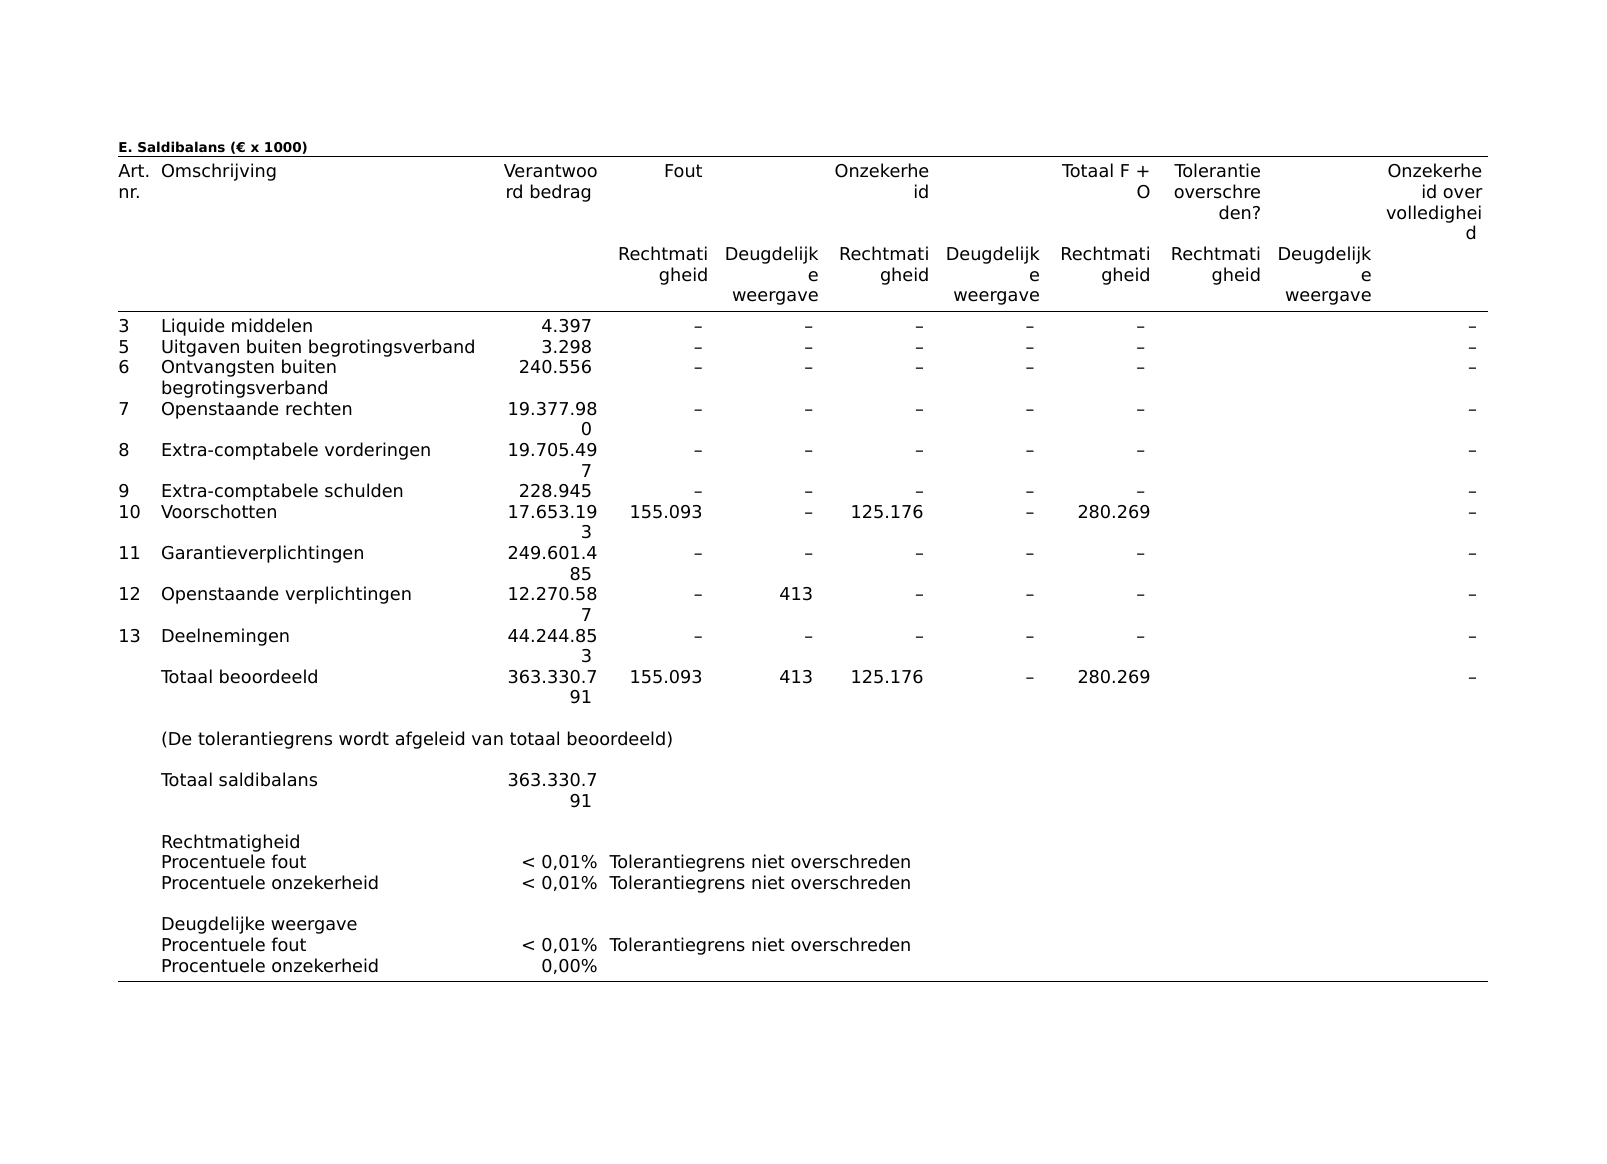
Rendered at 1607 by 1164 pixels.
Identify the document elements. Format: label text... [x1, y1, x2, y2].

table_cell Verantwoord bedrag [493, 157, 603, 244]
table_cell 12.270.587 [493, 584, 603, 626]
table_cell – [825, 440, 935, 481]
table_cell – [825, 584, 935, 626]
table_cell [493, 914, 603, 935]
table_cell [935, 749, 1046, 770]
table_cell – [1377, 626, 1488, 667]
table_cell – [1377, 337, 1488, 357]
table_cell – [825, 543, 935, 584]
table_cell [1156, 481, 1267, 502]
table_cell – [1377, 440, 1488, 481]
table_cell [118, 832, 155, 852]
table_cell Deugdelijke weergave [155, 914, 493, 935]
table_cell Openstaande verplichtingen [155, 584, 493, 626]
table_cell [1267, 873, 1377, 894]
table_cell – [603, 626, 714, 667]
table_cell 0,00% [493, 956, 603, 981]
table_cell – [935, 667, 1046, 708]
table_cell – [1046, 312, 1156, 337]
table_cell 5 [118, 337, 155, 357]
table_cell [1267, 832, 1377, 852]
table_cell 155.093 [603, 667, 714, 708]
table_cell – [935, 626, 1046, 667]
table_cell [1156, 626, 1267, 667]
table_cell [1377, 935, 1488, 956]
table_cell 11 [118, 543, 155, 584]
table_cell – [603, 312, 714, 337]
table_cell [1156, 749, 1267, 770]
table_cell 413 [714, 667, 824, 708]
table_cell 6 [118, 358, 155, 399]
table_cell 240.556 [493, 358, 603, 399]
table_cell [1156, 667, 1267, 708]
table_cell [118, 956, 155, 981]
table_cell – [935, 312, 1046, 337]
table_cell – [603, 584, 714, 626]
table_cell [714, 749, 824, 770]
table_cell [714, 157, 824, 244]
table_cell [1267, 584, 1377, 626]
table_cell [603, 832, 714, 852]
table_cell – [714, 312, 824, 337]
table_cell [1267, 811, 1377, 832]
table_cell 44.244.853 [493, 626, 603, 667]
table_cell [493, 894, 603, 914]
table_cell 17.653.193 [493, 502, 603, 543]
table_cell [1377, 832, 1488, 852]
table_cell Tolerantiegrens niet overschreden [603, 935, 1267, 956]
table_cell < 0,01% [493, 873, 603, 894]
table_cell 228.945 [493, 481, 603, 502]
table_cell Tolerantie overschreden? [1156, 157, 1267, 244]
table_header E. Saldibalans (€ x 1000) [118, 140, 1488, 156]
table_cell 7 [118, 399, 155, 440]
table_cell – [603, 440, 714, 481]
table_cell – [714, 543, 824, 584]
table_cell Deelnemingen [155, 626, 493, 667]
table_cell [1156, 337, 1267, 357]
table_cell [1267, 667, 1377, 708]
table_cell Openstaande rechten [155, 399, 493, 440]
table_cell Voorschotten [155, 502, 493, 543]
table_cell [1156, 502, 1267, 543]
table_cell [1156, 440, 1267, 481]
table_cell – [825, 626, 935, 667]
table_cell [1156, 894, 1267, 914]
table_cell – [935, 337, 1046, 357]
table_cell 9 [118, 481, 155, 502]
table_cell – [825, 337, 935, 357]
table_cell – [825, 481, 935, 502]
table_cell [1377, 873, 1488, 894]
table_cell [1377, 729, 1488, 749]
table_cell Totaal beoordeeld [155, 667, 493, 708]
table_cell 280.269 [1046, 502, 1156, 543]
table_cell [1156, 584, 1267, 626]
table_cell Art. nr. [118, 157, 155, 244]
table_cell [1377, 894, 1488, 914]
table_cell [1267, 312, 1377, 337]
table_cell [714, 708, 824, 729]
table_cell [714, 894, 824, 914]
table_cell – [1377, 312, 1488, 337]
table_cell – [1377, 667, 1488, 708]
table_cell – [825, 399, 935, 440]
table_cell [1377, 914, 1488, 935]
table_cell [1156, 358, 1267, 399]
table_cell [935, 708, 1046, 729]
table_cell Extra-comptabele schulden [155, 481, 493, 502]
table_cell [493, 811, 603, 832]
table_cell – [1046, 543, 1156, 584]
table_cell [1267, 337, 1377, 357]
table_cell < 0,01% [493, 935, 603, 956]
table_cell [714, 914, 824, 935]
table_cell [1156, 399, 1267, 440]
table_cell – [825, 358, 935, 399]
table_cell Garantieverplichtingen [155, 543, 493, 584]
table_cell [1267, 770, 1377, 811]
table_cell [1046, 708, 1156, 729]
table_cell [935, 770, 1046, 811]
table_cell 10 [118, 502, 155, 543]
table_cell [603, 956, 1267, 981]
table_cell [493, 244, 603, 311]
table_cell – [1377, 543, 1488, 584]
table_cell Totaal saldibalans [155, 770, 493, 811]
table_cell 413 [714, 584, 824, 626]
table_cell [603, 708, 714, 729]
table_cell [1377, 811, 1488, 832]
table_cell 125.176 [825, 667, 935, 708]
table_cell [1377, 770, 1488, 811]
table_cell Deugdelijke weergave [1267, 244, 1377, 311]
table_cell [1267, 440, 1377, 481]
table_cell [1267, 399, 1377, 440]
table_cell 155.093 [603, 502, 714, 543]
table_cell – [714, 399, 824, 440]
table_cell 13 [118, 626, 155, 667]
table_cell – [603, 358, 714, 399]
table_cell [1156, 312, 1267, 337]
table_cell [118, 244, 155, 311]
table_cell Procentuele fout [155, 853, 493, 873]
table_cell [825, 708, 935, 729]
table_cell 249.601.485 [493, 543, 603, 584]
table_cell 19.377.980 [493, 399, 603, 440]
table_cell [155, 894, 493, 914]
table_cell [1156, 770, 1267, 811]
table_cell – [1046, 481, 1156, 502]
table_cell – [1046, 440, 1156, 481]
table_cell Ontvangsten buiten begrotingsverband [155, 358, 493, 399]
table_cell – [1377, 481, 1488, 502]
table_cell [493, 708, 603, 729]
table_cell – [603, 481, 714, 502]
table_cell [603, 811, 1267, 832]
table_cell [603, 770, 714, 811]
table_cell [935, 832, 1046, 852]
table_cell [1267, 502, 1377, 543]
table_cell – [714, 502, 824, 543]
table_cell [493, 832, 603, 852]
table_cell [118, 935, 155, 956]
table_cell – [1046, 358, 1156, 399]
table_cell – [1377, 358, 1488, 399]
table_cell [1156, 543, 1267, 584]
table_cell Rechtmatigheid [603, 244, 714, 311]
table_cell [825, 770, 935, 811]
table_cell [1267, 481, 1377, 502]
table_cell [935, 914, 1046, 935]
table_cell [1377, 749, 1488, 770]
table_cell [1267, 749, 1377, 770]
table_cell – [603, 543, 714, 584]
table_cell [1046, 770, 1156, 811]
table_cell [1046, 914, 1156, 935]
table_cell – [603, 337, 714, 357]
table_cell [1377, 708, 1488, 729]
table_cell [825, 894, 935, 914]
table_cell [1267, 543, 1377, 584]
table_cell [1267, 914, 1377, 935]
table_cell Deugdelijke weergave [935, 244, 1046, 311]
table_cell [1267, 956, 1377, 981]
table_cell – [1046, 626, 1156, 667]
table_cell Procentuele onzekerheid [155, 873, 493, 894]
table_cell Deugdelijke weergave [714, 244, 824, 311]
table_cell [825, 749, 935, 770]
table_cell – [935, 440, 1046, 481]
table_cell [118, 873, 155, 894]
table_cell [825, 832, 935, 852]
table_cell [155, 244, 493, 311]
table_cell [825, 914, 935, 935]
table_cell [155, 811, 493, 832]
table_cell [1156, 708, 1267, 729]
table_cell 8 [118, 440, 155, 481]
table_cell [118, 853, 155, 873]
table_cell Tolerantiegrens niet overschreden [603, 873, 1267, 894]
table_cell [118, 914, 155, 935]
table_cell – [714, 337, 824, 357]
table_cell – [1046, 337, 1156, 357]
table_cell 19.705.497 [493, 440, 603, 481]
table_cell 3.298 [493, 337, 603, 357]
table_cell [1046, 749, 1156, 770]
table_cell [1267, 626, 1377, 667]
table_cell (De tolerantiegrens wordt afgeleid van totaal beoordeeld) [155, 729, 1267, 749]
table_cell Totaal F + O [1046, 157, 1156, 244]
table_cell [118, 729, 155, 749]
table_cell 3 [118, 312, 155, 337]
table_cell < 0,01% [493, 853, 603, 873]
table_cell – [1046, 399, 1156, 440]
table_cell [1267, 853, 1377, 873]
table_cell – [714, 440, 824, 481]
table_cell [1046, 832, 1156, 852]
table_cell 125.176 [825, 502, 935, 543]
table_cell [155, 708, 493, 729]
table_cell [603, 894, 714, 914]
table_cell [714, 832, 824, 852]
table_cell – [603, 399, 714, 440]
table_cell – [1377, 399, 1488, 440]
table_cell – [714, 626, 824, 667]
table_cell Fout [603, 157, 714, 244]
table_cell – [1377, 584, 1488, 626]
table_cell [935, 157, 1046, 244]
table_cell 280.269 [1046, 667, 1156, 708]
table_cell – [935, 481, 1046, 502]
table_cell [1267, 708, 1377, 729]
table_cell [118, 770, 155, 811]
table_cell – [935, 358, 1046, 399]
table_cell Rechtmatigheid [825, 244, 935, 311]
table_cell [1156, 832, 1267, 852]
table_cell [1267, 157, 1377, 244]
table_cell 363.330.791 [493, 770, 603, 811]
table_cell Extra-comptabele vorderingen [155, 440, 493, 481]
table_cell Procentuele onzekerheid [155, 956, 493, 981]
table_cell [1267, 894, 1377, 914]
table_cell 12 [118, 584, 155, 626]
table_cell – [825, 312, 935, 337]
table_cell 363.330.791 [493, 667, 603, 708]
table_cell [714, 770, 824, 811]
table_cell [1046, 894, 1156, 914]
table_cell [118, 749, 155, 770]
table_cell [155, 749, 493, 770]
table_cell Omschrijving [155, 157, 493, 244]
table_cell [118, 708, 155, 729]
table_cell Uitgaven buiten begrotingsverband [155, 337, 493, 357]
table_cell – [935, 502, 1046, 543]
table_cell Onzekerheid [825, 157, 935, 244]
table_cell – [1377, 502, 1488, 543]
table_cell Tolerantiegrens niet overschreden [603, 853, 1267, 873]
table_cell – [935, 543, 1046, 584]
table_cell – [1046, 584, 1156, 626]
table_cell – [714, 358, 824, 399]
table_cell [118, 811, 155, 832]
table_cell [1377, 244, 1488, 311]
table_cell Rechtmatigheid [155, 832, 493, 852]
table_cell Onzekerheid over volledigheid [1377, 157, 1488, 244]
table_cell [493, 749, 603, 770]
table_cell – [714, 481, 824, 502]
table_cell [1156, 914, 1267, 935]
table_cell – [935, 584, 1046, 626]
table_cell [603, 914, 714, 935]
table_cell [603, 749, 714, 770]
table_cell [118, 667, 155, 708]
table_cell [1377, 853, 1488, 873]
table_cell [1267, 358, 1377, 399]
table_cell [1377, 956, 1488, 981]
table_cell [1267, 729, 1377, 749]
table_cell [1267, 935, 1377, 956]
table_cell Rechtmatigheid [1046, 244, 1156, 311]
table_cell Rechtmatigheid [1156, 244, 1267, 311]
table_cell Procentuele fout [155, 935, 493, 956]
table_cell – [935, 399, 1046, 440]
table_cell [935, 894, 1046, 914]
table_cell [118, 894, 155, 914]
table_cell 4.397 [493, 312, 603, 337]
table_cell Liquide middelen [155, 312, 493, 337]
